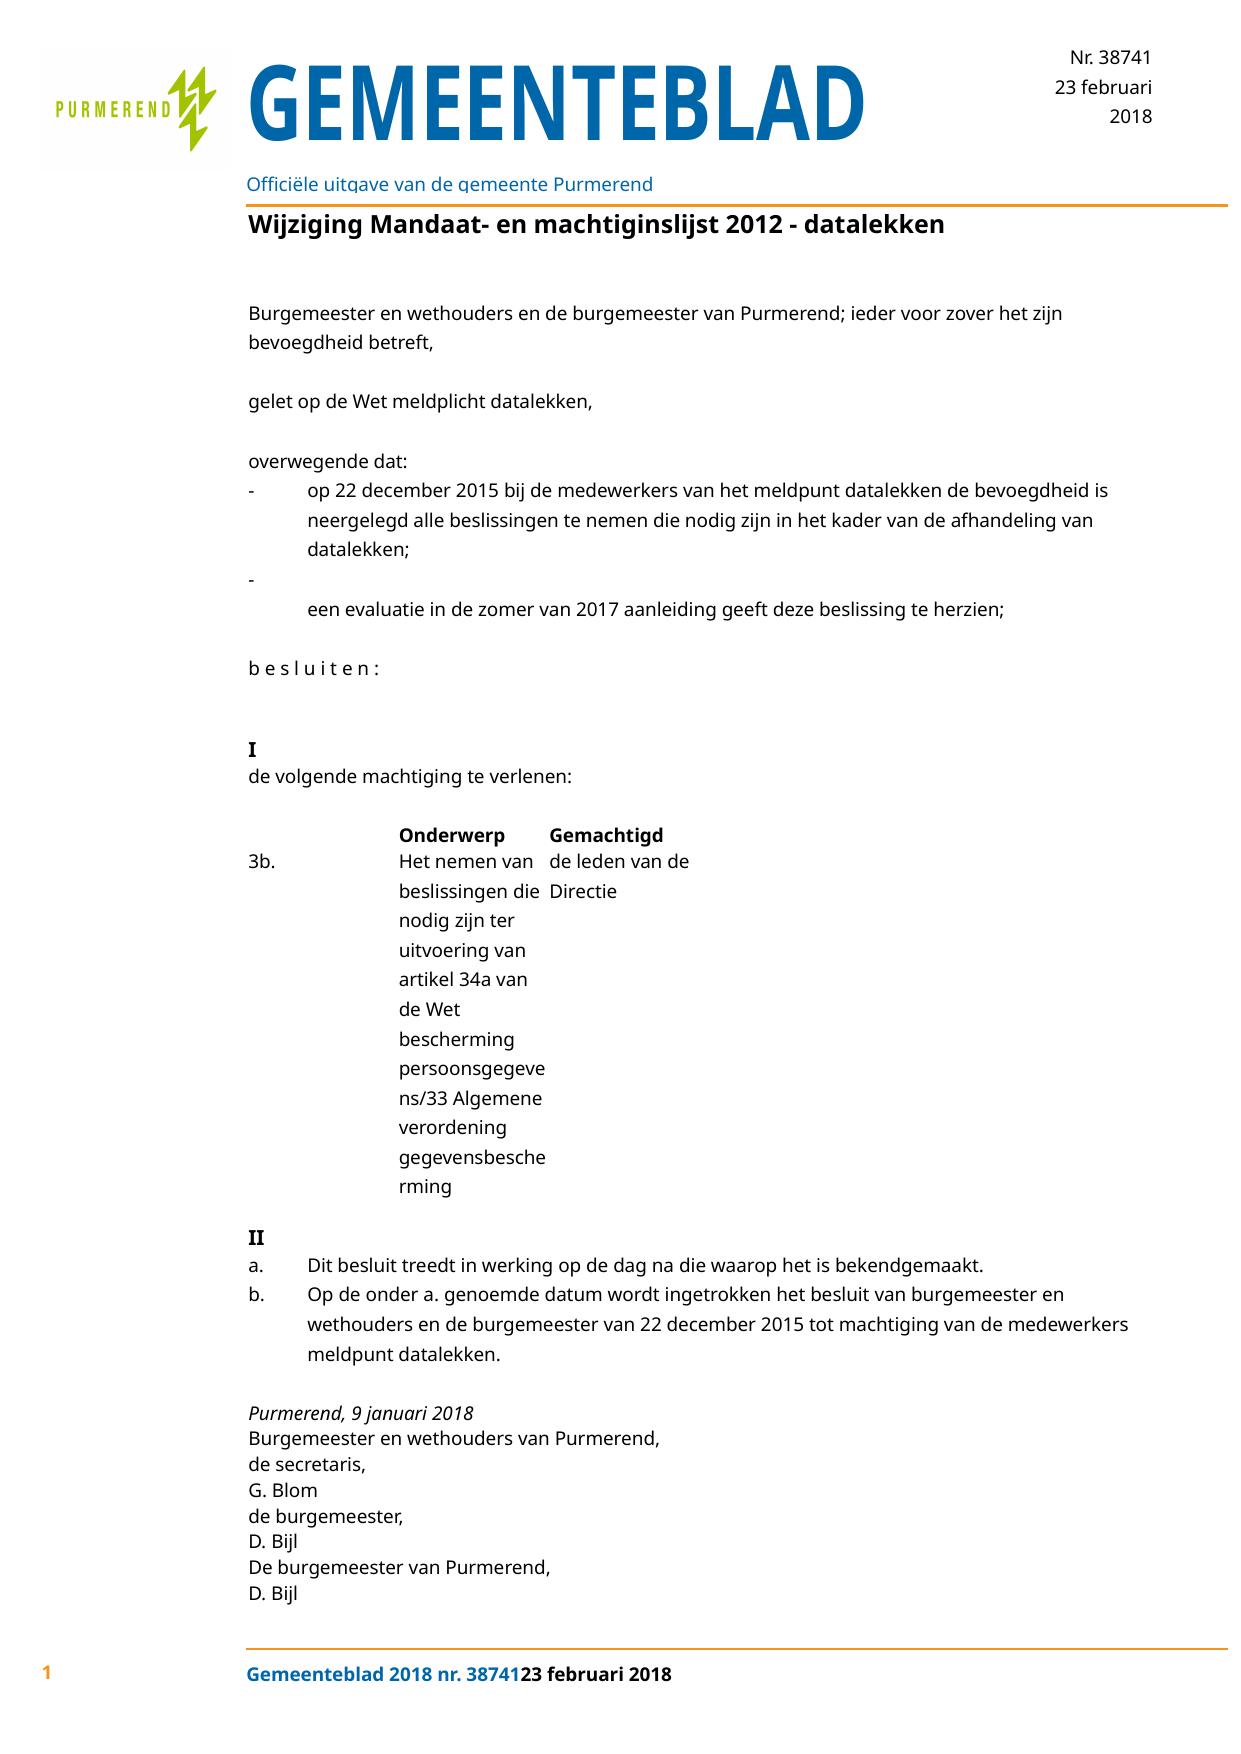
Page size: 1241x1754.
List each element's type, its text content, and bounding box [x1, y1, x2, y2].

text b e s l u i t e n : [248, 655, 1152, 681]
table_header Gemachtigd [549, 823, 700, 848]
list Dit besluit treedt in werking op de dag na die waarop het is bekendgemaakt. [248, 1252, 1152, 1278]
list op 22 december 2015 bij de medewerkers van het meldpunt datalekken de bevoegdheid is neergelegd alle beslissingen te nemen die nodig zijn in het kader van de afhandeling van datalekken; [248, 477, 1152, 562]
table_cell de leden van de Directie [549, 848, 700, 1199]
table_header [248, 823, 398, 848]
text De burgemeester van Purmerend, [248, 1554, 1152, 1580]
text de burgemeester, [248, 1503, 1152, 1528]
list een evaluatie in de zomer van 2017 aanleiding geeft deze beslissing te herzien; [248, 596, 1152, 621]
text Purmerend, 9 januari 2018 [248, 1400, 1152, 1426]
text overwegende dat: [248, 448, 1152, 473]
text de secretaris, [248, 1451, 1152, 1477]
text II [248, 1223, 1152, 1252]
text Burgemeester en wethouders en de burgemeester van Purmerend; ieder voor zover het zijn bevoegdheid betreft, [248, 300, 1152, 355]
text Burgemeester en wethouders van Purmerend, [248, 1426, 1152, 1451]
table_header Onderwerp [399, 823, 549, 848]
text G. Blom [248, 1477, 1152, 1503]
text de volgende machtiging te verlenen: [248, 763, 1152, 789]
list Op de onder a. genoemde datum wordt ingetrokken het besluit van burgemeester en wethouders en de burgemeester van 22 december 2015 tot machtiging van de medewerkers meldpunt datalekken. [248, 1282, 1152, 1366]
text D. Bijl [248, 1528, 1152, 1554]
text D. Bijl [248, 1580, 1152, 1606]
text I [248, 735, 1152, 763]
table_cell Het nemen van beslissingen die nodig zijn ter uitvoering van artikel 34a van de Wet bescherming persoonsgegevens/33 Algemene verordening gegevensbescherming [399, 848, 549, 1199]
text Wijziging Mandaat- en machtiginslijst 2012 - datalekken [248, 207, 1152, 241]
picture [41, 47, 231, 172]
text gelet op de Wet meldplicht datalekken, [248, 389, 1152, 414]
table_cell 3b. [248, 848, 398, 1199]
